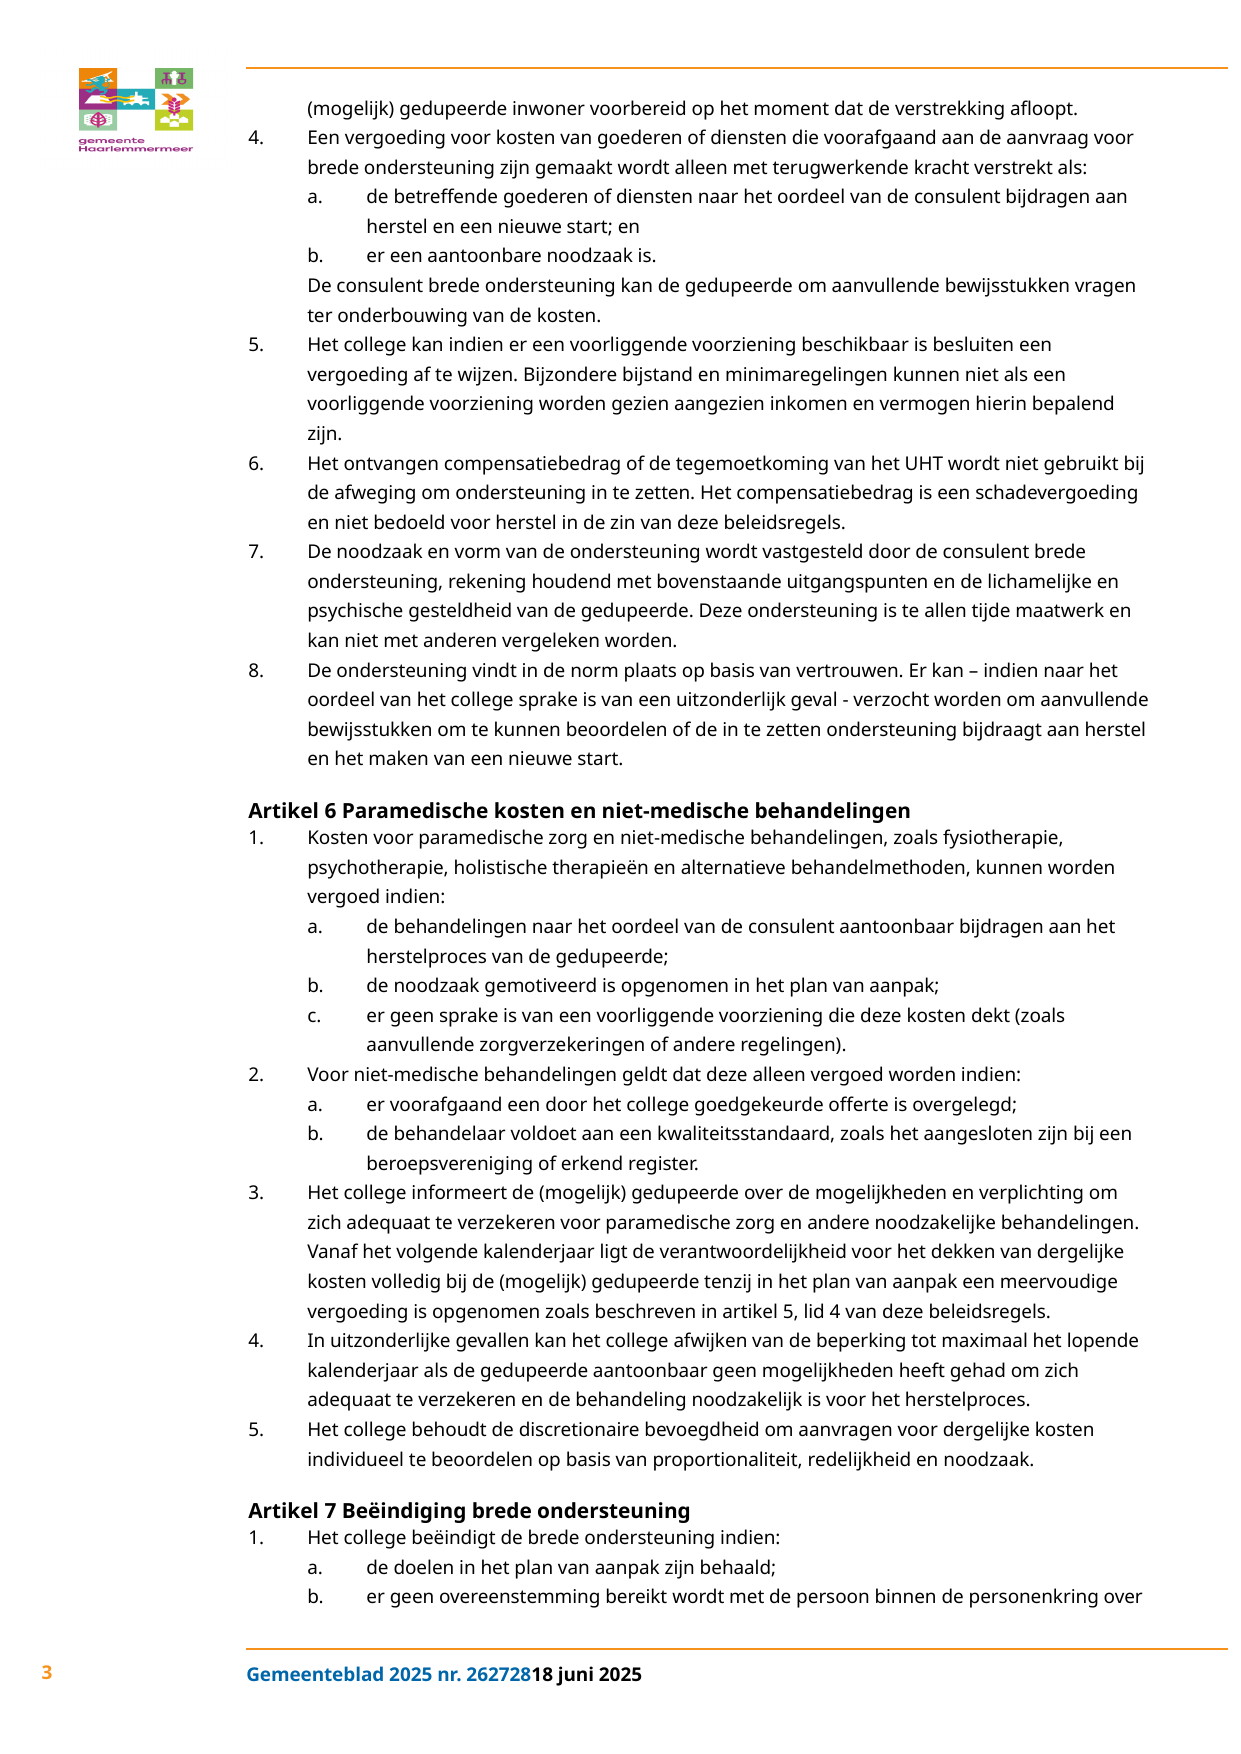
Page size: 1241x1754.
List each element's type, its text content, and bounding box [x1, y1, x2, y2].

text Artikel 6 Paramedische kosten en niet-medische behandelingen [248, 796, 1152, 824]
list De ondersteuning vindt in de norm plaats op basis van vertrouwen. Er kan – indien naar het oordeel van het college sprake is van een uitzonderlijk geval - verzocht worden om aanvullende bewijsstukken om te kunnen beoordelen of de in te zetten ondersteuning bijdraagt aan herstel en het maken van een nieuwe start. [248, 657, 1152, 771]
list er geen sprake is van een voorliggende voorziening die deze kosten dekt (zoals aanvullende zorgverzekeringen of andere regelingen). [307, 1002, 1152, 1057]
list Het ontvangen compensatiebedrag of de tegemoetkoming van het UHT wordt niet gebruikt bij de afweging om ondersteuning in te zetten. Het compensatiebedrag is een schadevergoeding en niet bedoeld voor herstel in de zin van deze beleidsregels. [248, 450, 1152, 535]
list Kosten voor paramedische zorg en niet-medische behandelingen, zoals fysiotherapie, psychotherapie, holistische therapieën en alternatieve behandelmethoden, kunnen worden vergoed indien: [248, 824, 1152, 909]
list Het college beëindigt de brede ondersteuning indien: [248, 1524, 1152, 1550]
list Een vergoeding voor kosten van goederen of diensten die voorafgaand aan de aanvraag voor brede ondersteuning zijn gemaakt wordt alleen met terugwerkende kracht verstrekt als: [248, 124, 1152, 180]
list Het college informeert de (mogelijk) gedupeerde over de mogelijkheden en verplichting om zich adequaat te verzekeren voor paramedische zorg en andere noodzakelijke behandelingen. Vanaf het volgende kalenderjaar ligt de verantwoordelijkheid voor het dekken van dergelijke kosten volledig bij de (mogelijk) gedupeerde tenzij in het plan van aanpak een meervoudige vergoeding is opgenomen zoals beschreven in artikel 5, lid 4 van deze beleidsregels. [248, 1179, 1152, 1323]
list De noodzaak en vorm van de ondersteuning wordt vastgesteld door de consulent brede ondersteuning, rekening houdend met bovenstaande uitgangspunten en de lichamelijke en psychische gesteldheid van de gedupeerde. Deze ondersteuning is te allen tijde maatwerk en kan niet met anderen vergeleken worden. [248, 538, 1152, 653]
list de behandelaar voldoet aan een kwaliteitsstandaard, zoals het aangesloten zijn bij een beroepsvereniging of erkend register. [307, 1120, 1152, 1176]
list Het college behoudt de discretionaire bevoegdheid om aanvragen voor dergelijke kosten individueel te beoordelen op basis van proportionaliteit, redelijkheid en noodzaak. [248, 1416, 1152, 1471]
list de behandelingen naar het oordeel van de consulent aantoonbaar bijdragen aan het herstelproces van de gedupeerde; [307, 913, 1152, 968]
list Het college kan indien er een voorliggende voorziening beschikbaar is besluiten een vergoeding af te wijzen. Bijzondere bijstand en minimaregelingen kunnen niet als een voorliggende voorziening worden gezien aangezien inkomen en vermogen hierin bepalend zijn. [248, 331, 1152, 446]
list In uitzonderlijke gevallen kan het college afwijken van de beperking tot maximaal het lopende kalenderjaar als de gedupeerde aantoonbaar geen mogelijkheden heeft gehad om zich adequaat te verzekeren en de behandeling noodzakelijk is voor het herstelproces. [248, 1327, 1152, 1412]
list De consulent brede ondersteuning kan de gedupeerde om aanvullende bewijsstukken vragen ter onderbouwing van de kosten. [248, 272, 1152, 328]
list er voorafgaand een door het college goedgekeurde offerte is overgelegd; [307, 1091, 1152, 1116]
list (mogelijk) gedupeerde inwoner voorbereid op het moment dat de verstrekking afloopt. [248, 95, 1152, 121]
text Artikel 7 Beëindiging brede ondersteuning [248, 1496, 1152, 1524]
list er geen overeenstemming bereikt wordt met de persoon binnen de personenkring over [307, 1584, 1152, 1609]
picture [41, 47, 231, 172]
list Voor niet-medische behandelingen geldt dat deze alleen vergoed worden indien: [248, 1061, 1152, 1087]
list de doelen in het plan van aanpak zijn behaald; [307, 1554, 1152, 1580]
list er een aantoonbare noodzaak is. [307, 243, 1152, 268]
list de betreffende goederen of diensten naar het oordeel van de consulent bijdragen aan herstel en een nieuwe start; en [307, 183, 1152, 239]
list de noodzaak gemotiveerd is opgenomen in het plan van aanpak; [307, 972, 1152, 998]
